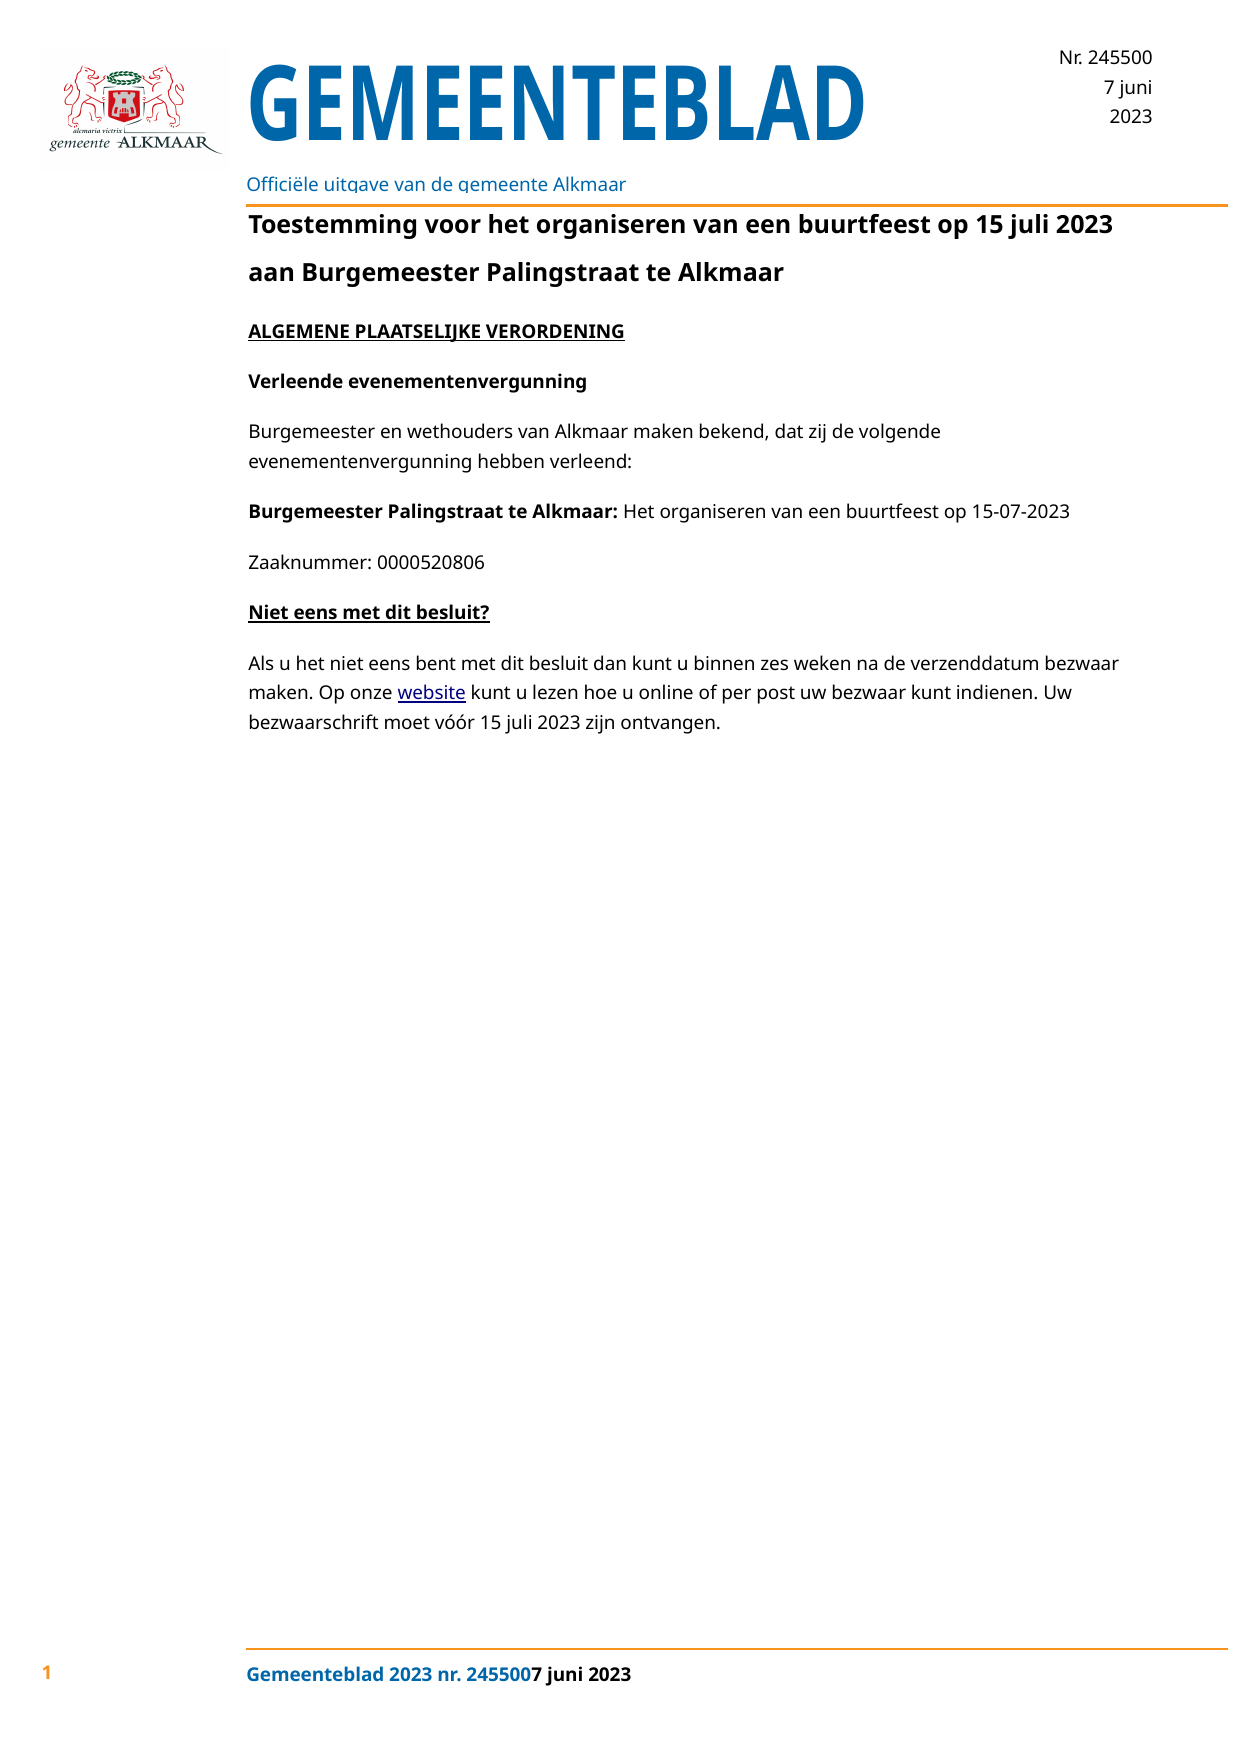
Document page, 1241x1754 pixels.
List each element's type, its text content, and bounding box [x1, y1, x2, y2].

text Zaaknummer: 0000520806 [248, 549, 1152, 575]
text Burgemeester en wethouders van Alkmaar maken bekend, dat zij de volgende evenementenvergunning hebben verleend: [248, 419, 1152, 474]
text ALGEMENE PLAATSELIJKE VERORDENING [248, 318, 1152, 344]
picture [41, 47, 231, 172]
text Als u het niet eens bent met dit besluit dan kunt u binnen zes weken na de verzenddatum bezwaar maken. Op onze website kunt u lezen hoe u online of per post uw bezwaar kunt indienen. Uw bezwaarschrift moet vóór 15 juli 2023 zijn ontvangen. [248, 650, 1152, 735]
text Niet eens met dit besluit? [248, 599, 1152, 625]
text Toestemming voor het organiseren van een buurtfeest op 15 juli 2023 aan Burgemeester Palingstraat te Alkmaar [248, 207, 1152, 288]
text Burgemeester Palingstraat te Alkmaar: Het organiseren van een buurtfeest op 15-07-2023 [248, 499, 1152, 524]
text Verleende evenementenvergunning [248, 368, 1152, 394]
